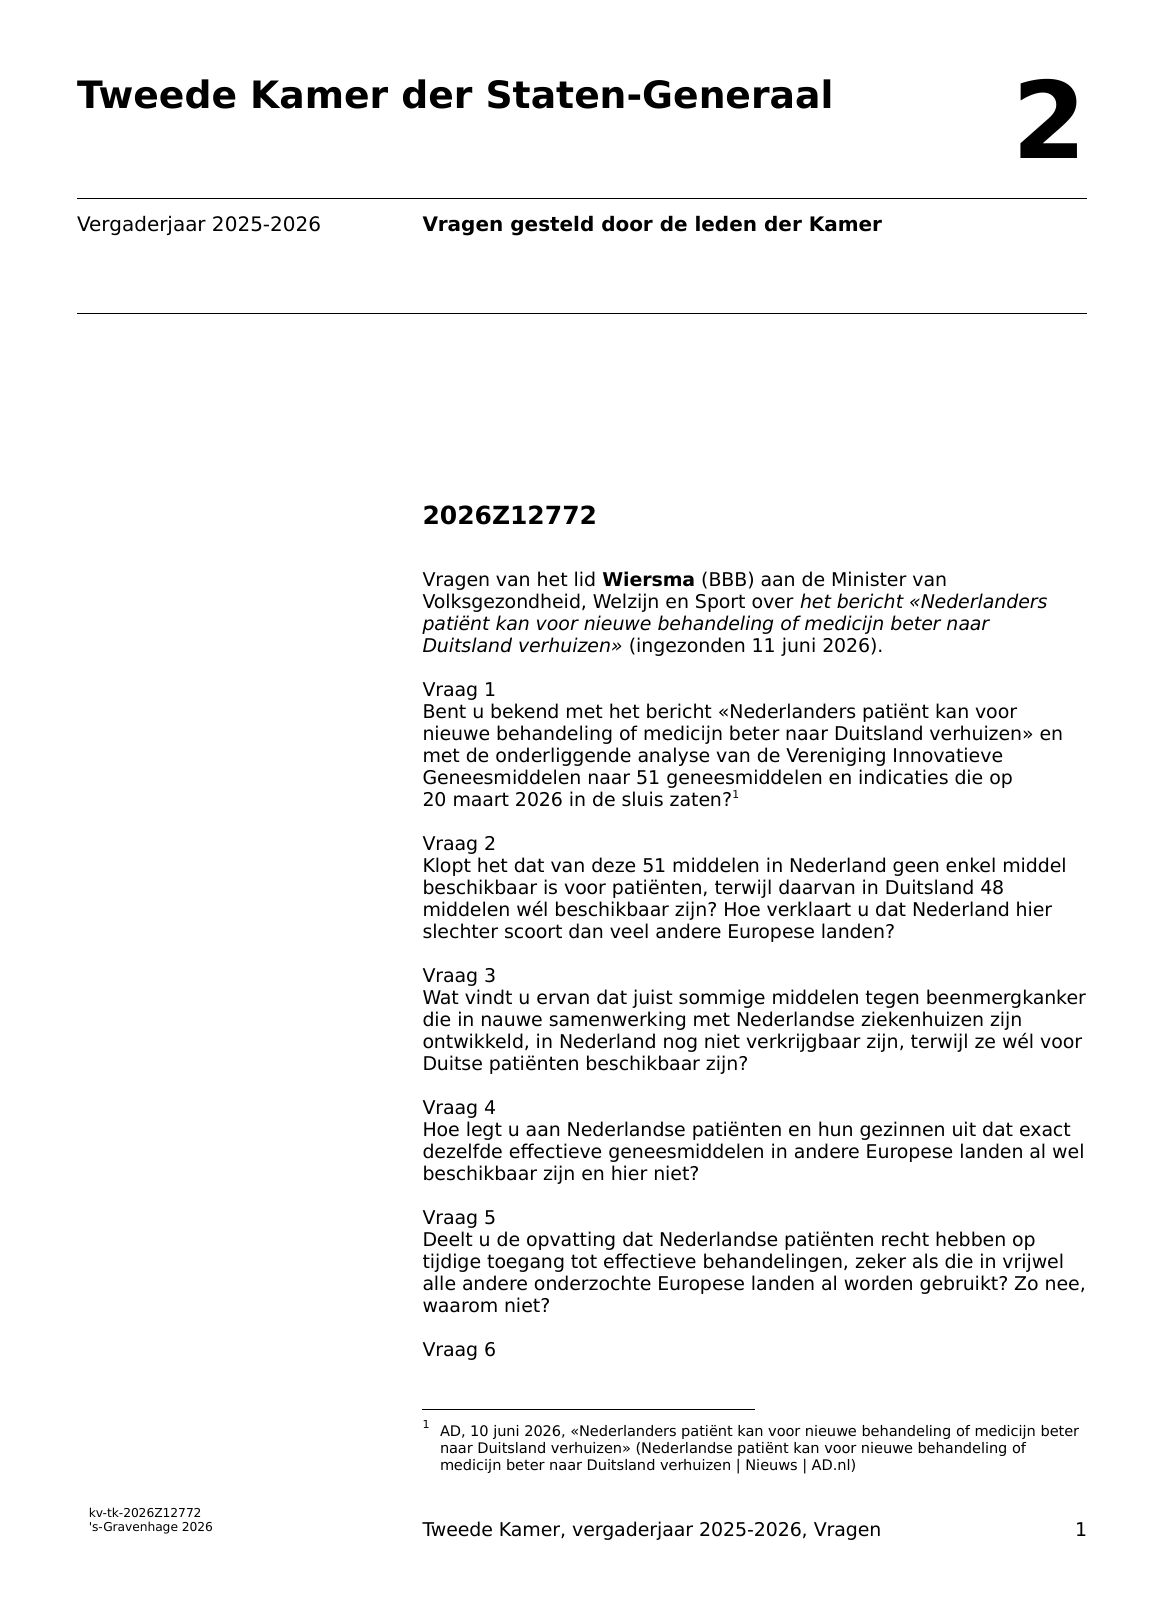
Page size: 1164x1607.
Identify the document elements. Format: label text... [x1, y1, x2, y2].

table_header 2 [886, 59, 1087, 198]
text 2026Z12772 [422, 501, 1087, 531]
text Hoe legt u aan Nederlandse patiënten en hun gezinnen uit dat exact dezelfde effectieve geneesmiddelen in andere Europese landen al wel beschikbaar zijn en hier niet? [422, 1119, 1087, 1185]
text Wat vindt u ervan dat juist sommige middelen tegen beenmergkanker die in nauwe samenwerking met Nederlandse ziekenhuizen zijn ontwikkeld, in Nederland nog niet verkrijgbaar zijn, terwijl ze wél voor Duitse patiënten beschikbaar zijn? [422, 987, 1087, 1075]
table_header Tweede Kamer der Staten-Generaal [77, 59, 886, 198]
table_cell Vergaderjaar 2025-2026 [77, 199, 422, 313]
text 's-Gravenhage 2026 [88, 1520, 323, 1534]
text Vraag 1 [422, 679, 1087, 701]
text Vraag 5 [422, 1207, 1087, 1229]
text Bent u bekend met het bericht «Nederlanders patiënt kan voor nieuwe behandeling of medicijn beter naar Duitsland verhuizen» en met de onderliggende analyse van de Vereniging Innovatieve Geneesmiddelen naar 51 geneesmiddelen en indicaties die op 20 maart 2026 in de sluis zaten? [422, 701, 1087, 811]
text Vraag 4 [422, 1097, 1087, 1119]
text Vragen van het lid Wiersma (BBB) aan de Minister van Volksgezondheid, Welzijn en Sport over het bericht «Nederlanders patiënt kan voor nieuwe behandeling of medicijn beter naar Duitsland verhuizen» (ingezonden 11 juni 2026). [422, 569, 1087, 657]
table_cell Vragen gesteld door de leden der Kamer [422, 199, 1087, 313]
text Klopt het dat van deze 51 middelen in Nederland geen enkel middel beschikbaar is voor patiënten, terwijl daarvan in Duitsland 48 middelen wél beschikbaar zijn? Hoe verklaart u dat Nederland hier slechter scoort dan veel andere Europese landen? [422, 855, 1087, 943]
text Vraag 3 [422, 965, 1087, 987]
text Deelt u de opvatting dat Nederlandse patiënten recht hebben op tijdige toegang tot effectieve behandelingen, zeker als die in vrijwel alle andere onderzochte Europese landen al worden gebruikt? Zo nee, waarom niet? [422, 1229, 1087, 1317]
text AD, 10 juni 2026, «Nederlanders patiënt kan voor nieuwe behandeling of medicijn beter naar Duitsland verhuizen» (Nederlandse patiënt kan voor nieuwe behandeling of medicijn beter naar Duitsland verhuizen | Nieuws | AD.nl) [422, 1418, 1087, 1474]
text Vraag 2 [422, 833, 1087, 855]
text Vraag 6 [422, 1339, 1087, 1361]
text kv-tk-2026Z12772 [88, 1506, 323, 1520]
